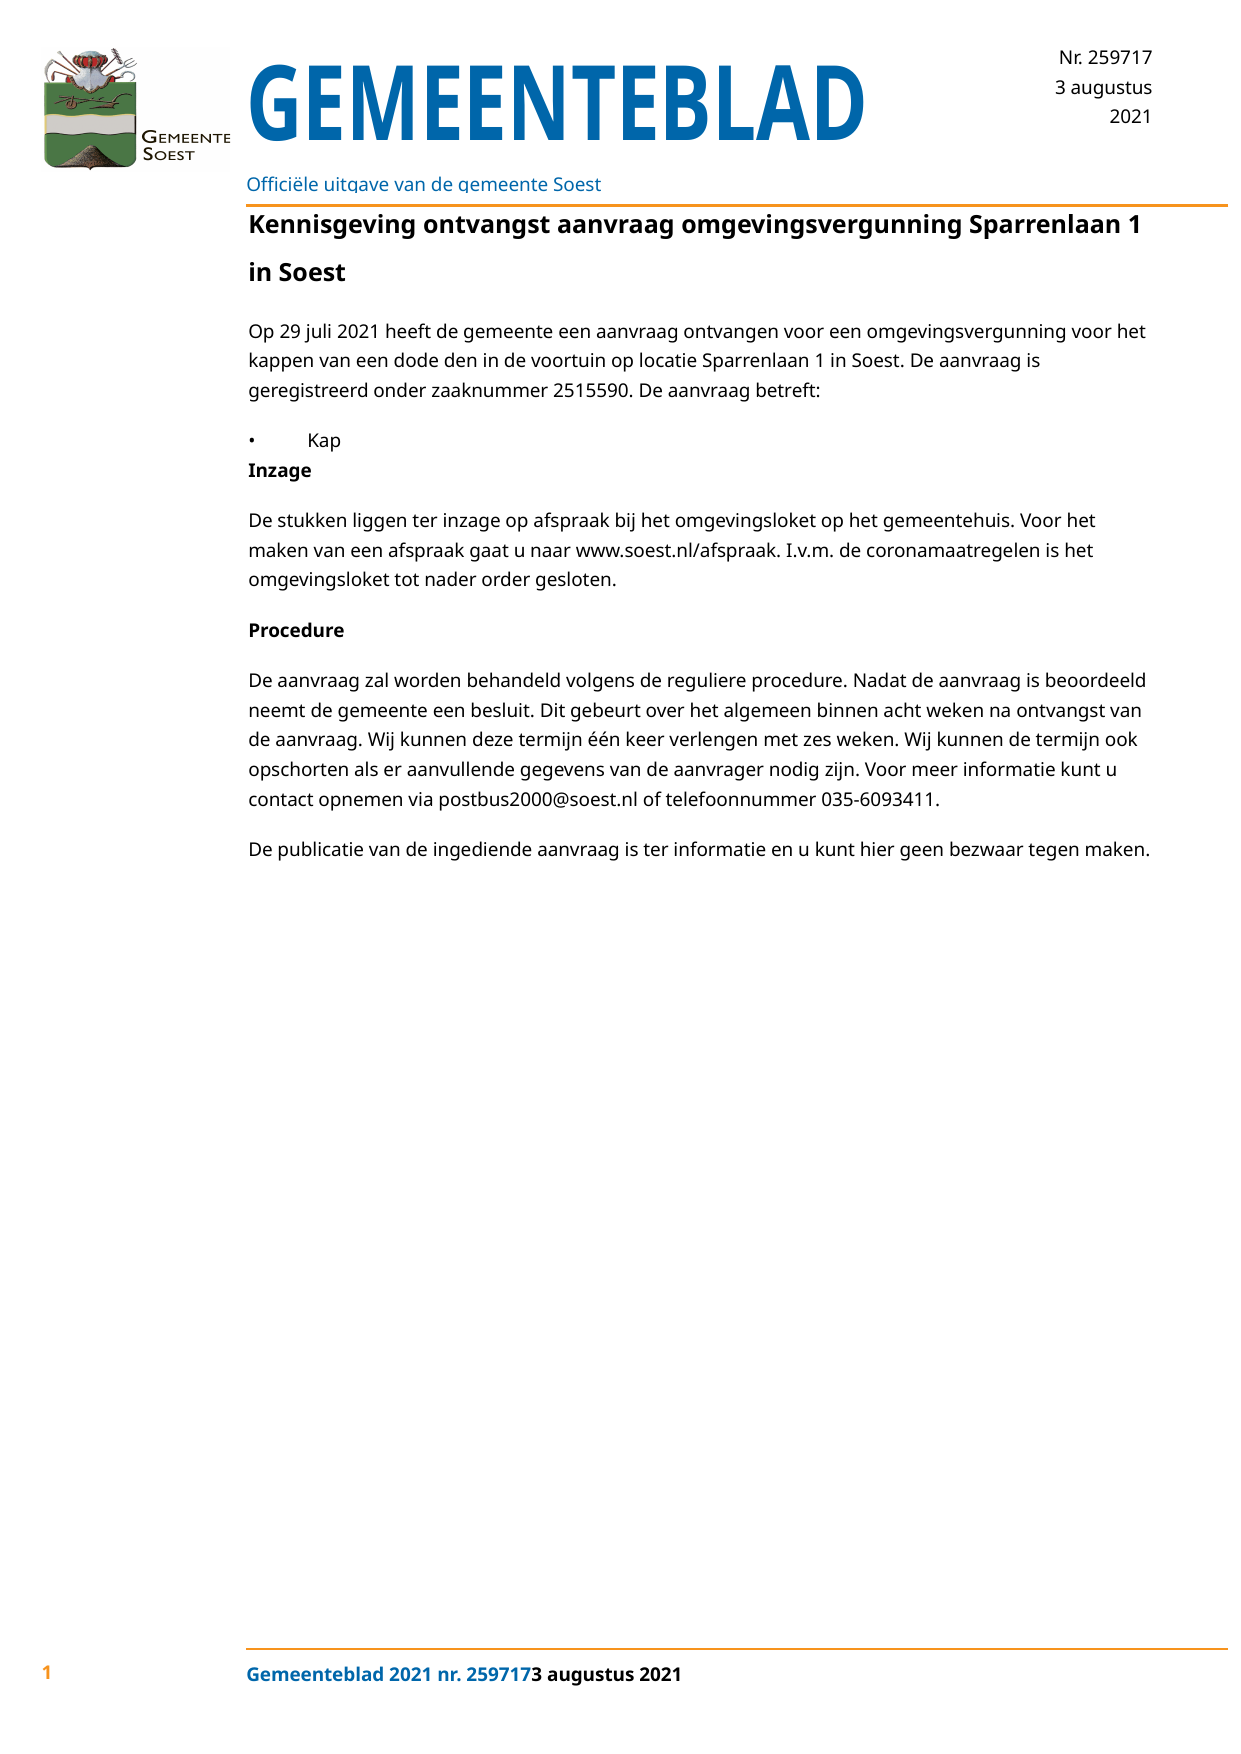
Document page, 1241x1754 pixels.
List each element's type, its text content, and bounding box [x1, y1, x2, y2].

text De aanvraag zal worden behandeld volgens de reguliere procedure. Nadat de aanvraag is beoordeeld neemt de gemeente een besluit. Dit gebeurt over het algemeen binnen acht weken na ontvangst van de aanvraag. Wij kunnen deze termijn één keer verlengen met zes weken. Wij kunnen de termijn ook opschorten als er aanvullende gegevens van de aanvrager nodig zijn. Voor meer informatie kunt u contact opnemen via postbus2000@soest.nl of telefoonnummer 035-6093411. [248, 667, 1152, 812]
text De stukken liggen ter inzage op afspraak bij het omgevingsloket op het gemeentehuis. Voor het maken van een afspraak gaat u naar www.soest.nl/afspraak. I.v.m. de coronamaatregelen is het omgevingsloket tot nader order gesloten. [248, 507, 1152, 592]
picture [41, 47, 231, 172]
text De publicatie van de ingediende aanvraag is ter informatie en u kunt hier geen bezwaar tegen maken. [248, 836, 1152, 862]
text Procedure [248, 617, 1152, 643]
text Inzage [248, 457, 1152, 483]
text Op 29 juli 2021 heeft de gemeente een aanvraag ontvangen voor een omgevingsvergunning voor het kappen van een dode den in de voortuin op locatie Sparrenlaan 1 in Soest. De aanvraag is geregistreerd onder zaaknummer 2515590. De aanvraag betreft: [248, 318, 1152, 403]
text Kennisgeving ontvangst aanvraag omgevingsvergunning Sparrenlaan 1 in Soest [248, 207, 1152, 288]
list Kap [248, 427, 1152, 453]
